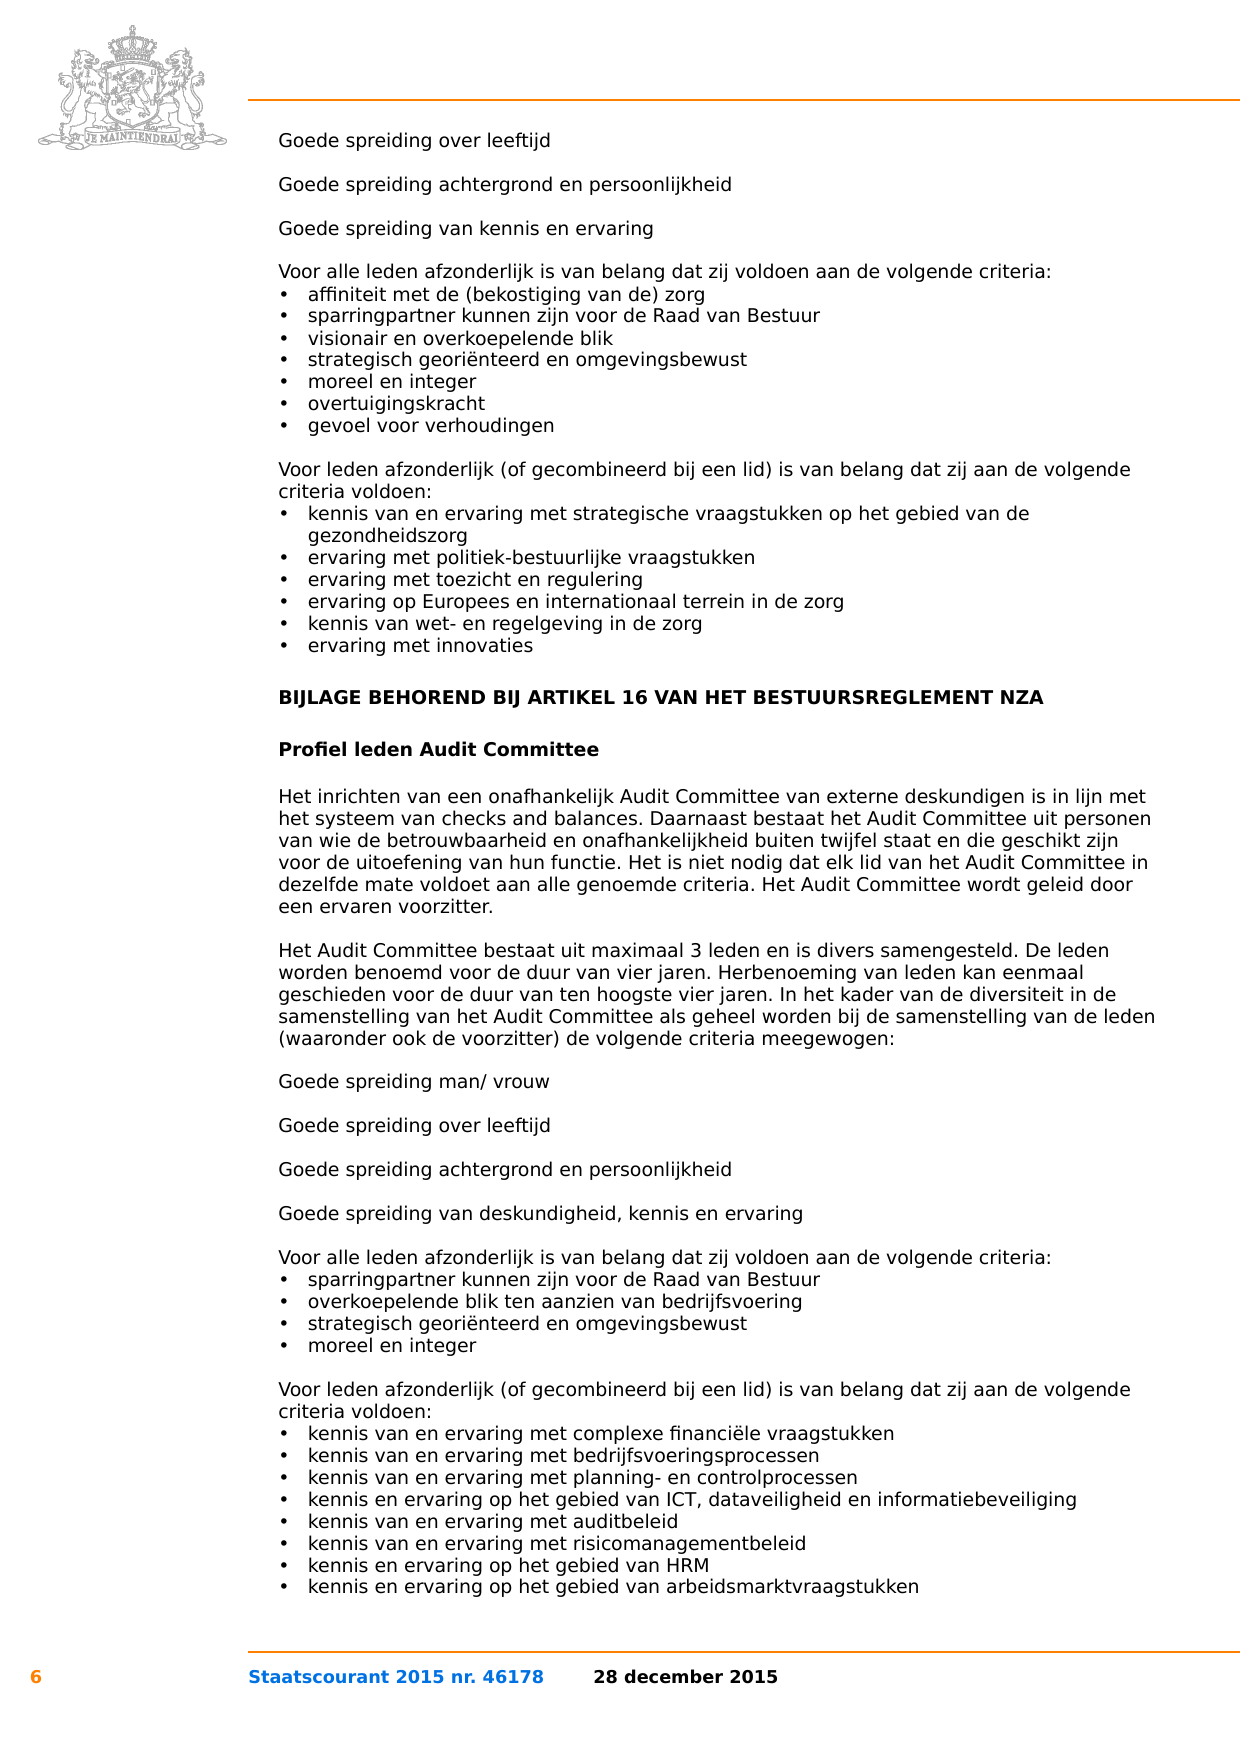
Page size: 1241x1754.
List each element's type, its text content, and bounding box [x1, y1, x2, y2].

text • kennis van wet- en regelgeving in de zorg [278, 613, 1163, 635]
text Het inrichten van een onafhankelijk Audit Committee van externe deskundigen is in lijn met het systeem van checks and balances. Daarnaast bestaat het Audit Committee uit personen van wie de betrouwbaarheid en onafhankelijkheid buiten twijfel staat en die geschikt zijn voor de uitoefening van hun functie. Het is niet nodig dat elk lid van het Audit Committee in dezelfde mate voldoet aan alle genoemde criteria. Het Audit Committee wordt geleid door een ervaren voorzitter. [278, 786, 1163, 918]
text Goede spreiding man/ vrouw [278, 1071, 1163, 1093]
subtitle Profiel leden Audit Committee [278, 739, 1163, 761]
subtitle BIJLAGE BEHOREND BIJ ARTIKEL 16 VAN HET BESTUURSREGLEMENT NZA [278, 687, 1163, 709]
text • sparringpartner kunnen zijn voor de Raad van Bestuur [278, 1269, 1163, 1291]
text Goede spreiding achtergrond en persoonlijkheid [278, 1159, 1163, 1181]
text • kennis van en ervaring met strategische vraagstukken op het gebied van de gezondheidszorg [278, 503, 1163, 547]
text • overkoepelende blik ten aanzien van bedrijfsvoering [278, 1291, 1163, 1313]
text • kennis en ervaring op het gebied van arbeidsmarktvraagstukken [278, 1576, 1163, 1598]
text • strategisch georiënteerd en omgevingsbewust [278, 1313, 1163, 1335]
text • affiniteit met de (bekostiging van de) zorg [278, 283, 1163, 305]
text Voor alle leden afzonderlijk is van belang dat zij voldoen aan de volgende criteria: [278, 261, 1163, 283]
text • kennis van en ervaring met planning- en controlprocessen [278, 1467, 1163, 1488]
text Goede spreiding over leeftijd [278, 1115, 1163, 1137]
text • visionair en overkoepelende blik [278, 327, 1163, 349]
text Voor alle leden afzonderlijk is van belang dat zij voldoen aan de volgende criteria: [278, 1247, 1163, 1269]
text • ervaring met innovaties [278, 635, 1163, 657]
text • gevoel voor verhoudingen [278, 415, 1163, 437]
text • overtuigingskracht [278, 393, 1163, 415]
text • moreel en integer [278, 371, 1163, 393]
picture [38, 25, 227, 150]
text Goede spreiding over leeftijd [278, 130, 1163, 152]
text • kennis van en ervaring met auditbeleid [278, 1511, 1163, 1532]
text Voor leden afzonderlijk (of gecombineerd bij een lid) is van belang dat zij aan de volgende criteria voldoen: [278, 459, 1163, 503]
text • strategisch georiënteerd en omgevingsbewust [278, 349, 1163, 371]
text • kennis van en ervaring met complexe financiële vraagstukken [278, 1423, 1163, 1444]
text Het Audit Committee bestaat uit maximaal 3 leden en is divers samengesteld. De leden worden benoemd voor de duur van vier jaren. Herbenoeming van leden kan eenmaal geschieden voor de duur van ten hoogste vier jaren. In het kader van de diversiteit in de samenstelling van het Audit Committee als geheel worden bij de samenstelling van de leden (waaronder ook de voorzitter) de volgende criteria meegewogen: [278, 940, 1163, 1049]
text • kennis en ervaring op het gebied van ICT, dataveiligheid en informatiebeveiliging [278, 1488, 1163, 1511]
text • kennis van en ervaring met bedrijfsvoeringsprocessen [278, 1444, 1163, 1467]
text • ervaring op Europees en internationaal terrein in de zorg [278, 591, 1163, 613]
text • moreel en integer [278, 1335, 1163, 1357]
text • kennis en ervaring op het gebied van HRM [278, 1554, 1163, 1576]
text Goede spreiding van kennis en ervaring [278, 218, 1163, 239]
text • ervaring met toezicht en regulering [278, 569, 1163, 591]
text Goede spreiding achtergrond en persoonlijkheid [278, 174, 1163, 196]
text • kennis van en ervaring met risicomanagementbeleid [278, 1532, 1163, 1554]
text • ervaring met politiek-bestuurlijke vraagstukken [278, 547, 1163, 569]
text Goede spreiding van deskundigheid, kennis en ervaring [278, 1203, 1163, 1225]
text • sparringpartner kunnen zijn voor de Raad van Bestuur [278, 305, 1163, 327]
text Voor leden afzonderlijk (of gecombineerd bij een lid) is van belang dat zij aan de volgende criteria voldoen: [278, 1379, 1163, 1423]
